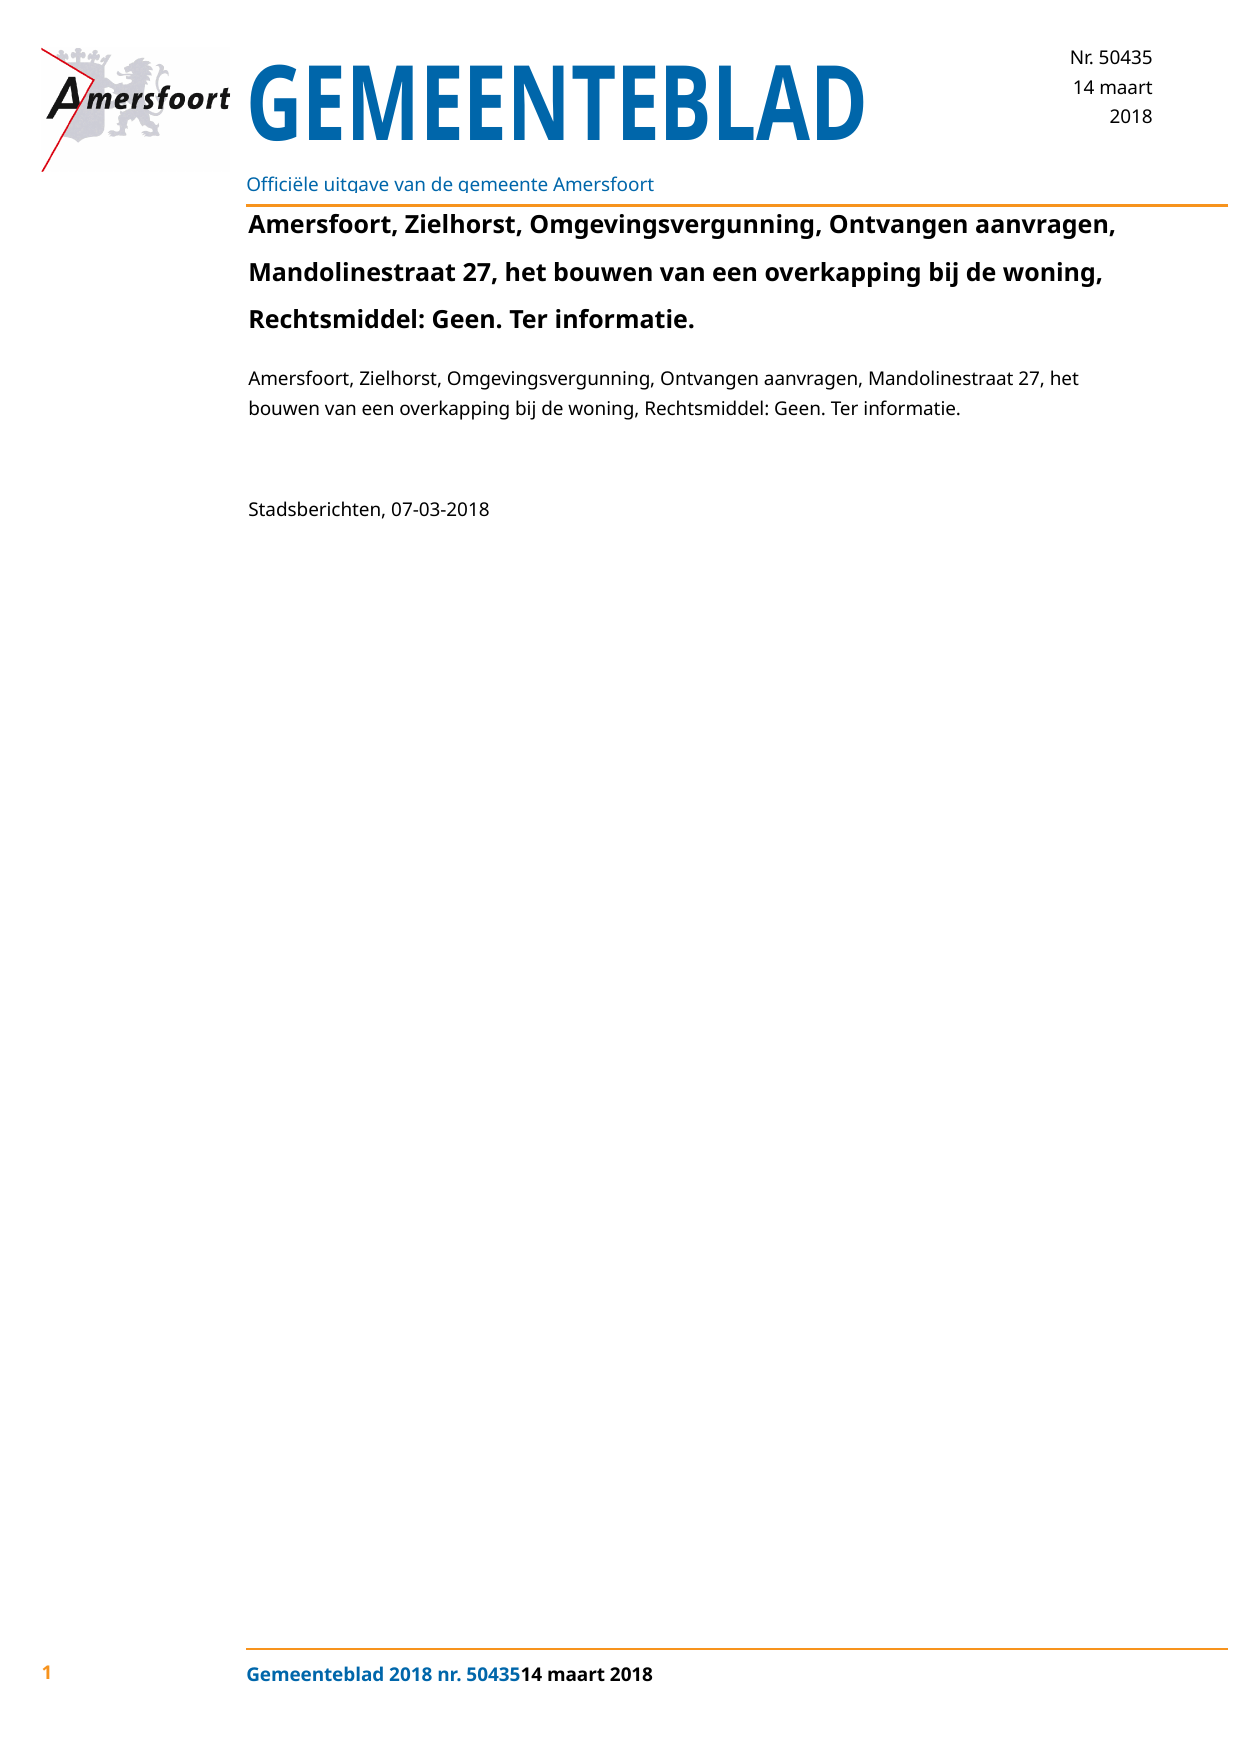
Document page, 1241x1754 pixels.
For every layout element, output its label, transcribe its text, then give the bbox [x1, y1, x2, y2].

text Amersfoort, Zielhorst, Omgevingsvergunning, Ontvangen aanvragen, Mandolinestraat 27, het bouwen van een overkapping bij de woning, Rechtsmiddel: Geen. Ter informatie. [248, 207, 1152, 336]
picture [41, 47, 231, 172]
text Amersfoort, Zielhorst, Omgevingsvergunning, Ontvangen aanvragen, Mandolinestraat 27, het bouwen van een overkapping bij de woning, Rechtsmiddel: Geen. Ter informatie. [248, 366, 1152, 421]
text Stadsberichten, 07-03-2018 [248, 496, 1152, 522]
